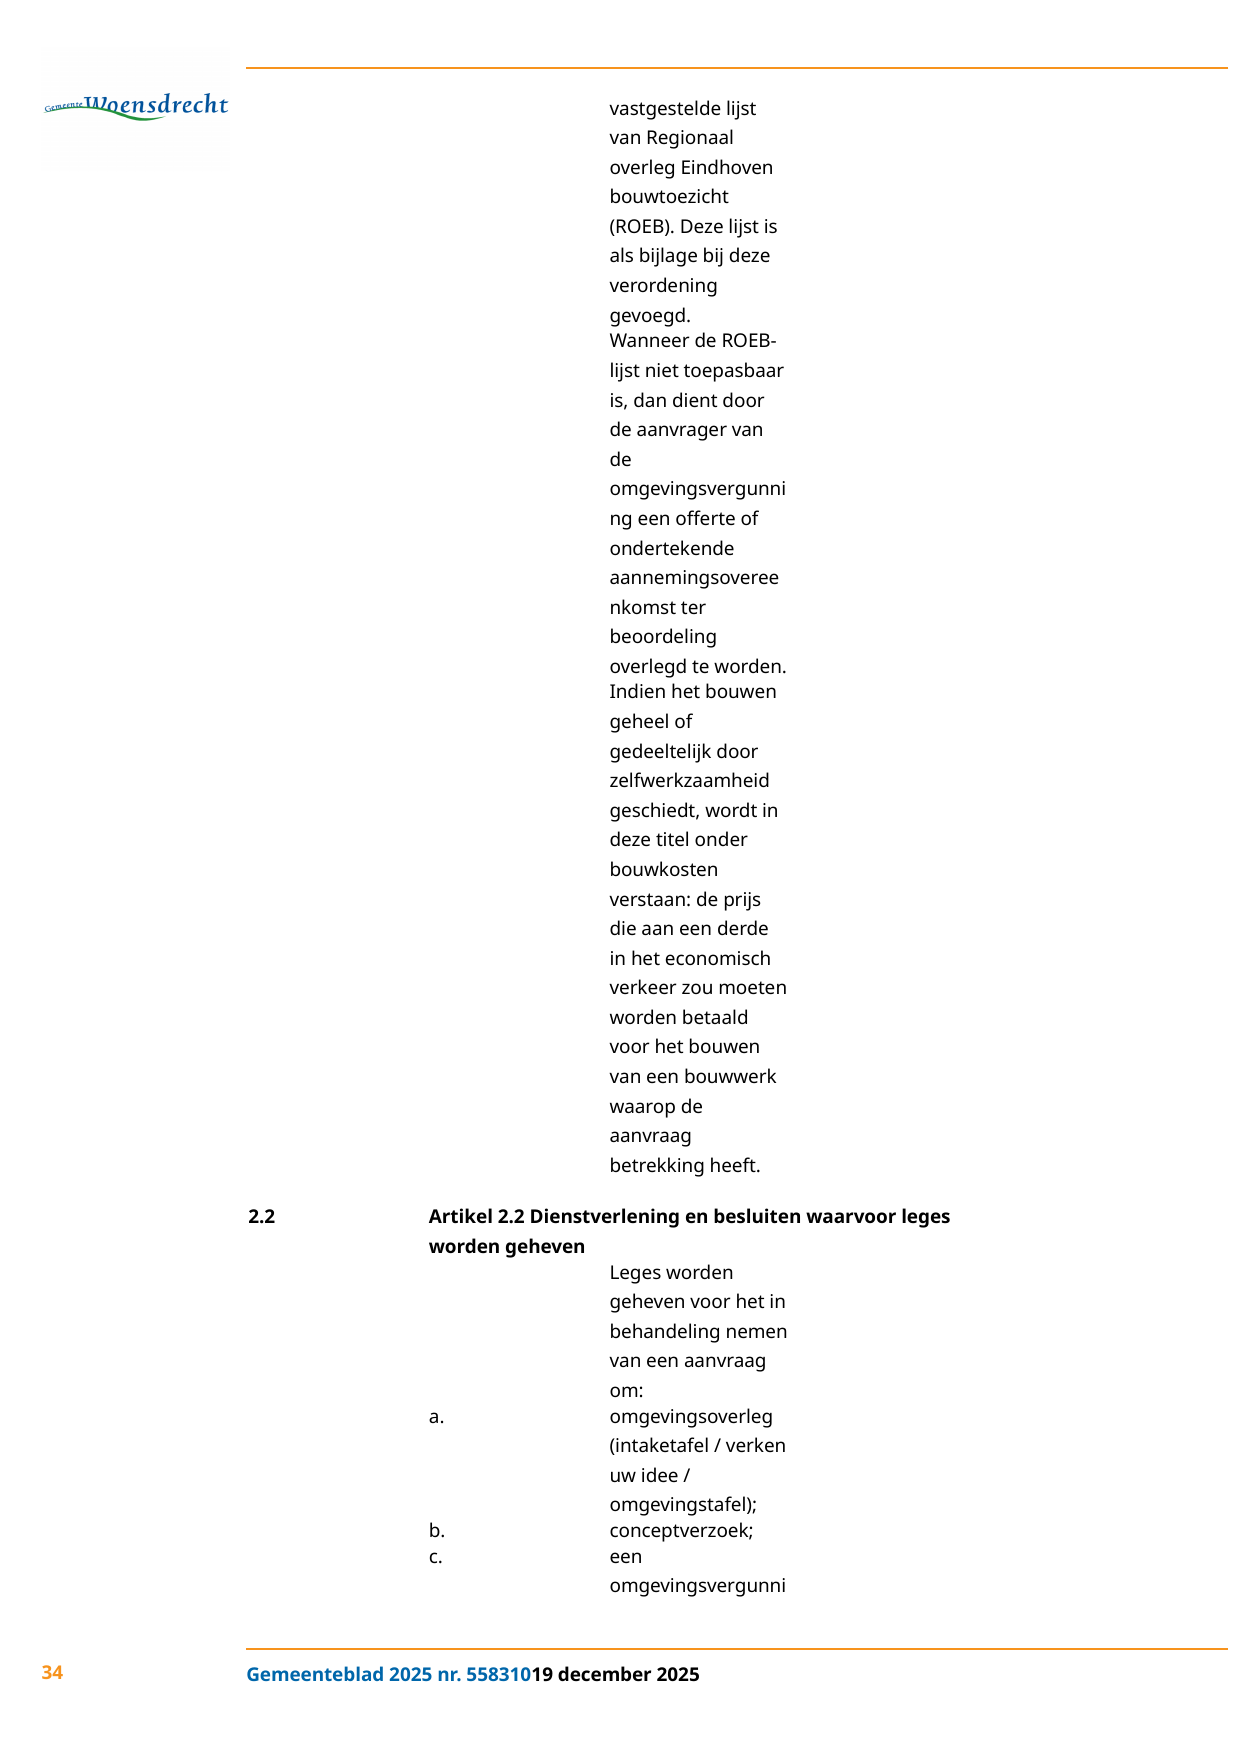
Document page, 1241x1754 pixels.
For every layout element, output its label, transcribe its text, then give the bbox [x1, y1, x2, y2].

table_cell Indien het bouwen geheel of gedeeltelijk door zelfwerkzaamheid geschiedt, wordt in deze titel onder bouwkosten verstaan: de prijs die aan een derde in het economisch verkeer zou moeten worden betaald voor het bouwen van een bouwwerk waarop de aanvraag betrekking heeft. [609, 679, 790, 1178]
table_cell [248, 1518, 429, 1543]
table_cell [790, 1259, 971, 1403]
table_cell b. [429, 1518, 609, 1543]
table_cell [790, 95, 971, 328]
table_cell [429, 1178, 609, 1203]
table_cell [248, 328, 429, 679]
table_cell Wanneer de ROEB-lijst niet toepasbaar is, dan dient door de aanvrager van de omgevingsvergunning een offerte of ondertekende aannemingsovereenkomst ter beoordeling overlegd te worden. [609, 328, 790, 679]
table_cell [971, 1259, 1152, 1403]
table_cell [248, 1178, 429, 1203]
table_cell [609, 1178, 790, 1203]
table_cell [971, 95, 1152, 328]
table_cell een omgevingsvergunni [609, 1543, 790, 1598]
table_cell [971, 1204, 1152, 1259]
table_cell [248, 679, 429, 1178]
table_cell c. [429, 1543, 609, 1598]
table_cell [790, 1403, 971, 1517]
table_cell [248, 1259, 429, 1403]
table_cell [429, 328, 609, 679]
table_cell 2.2 [248, 1204, 429, 1259]
table_cell [429, 679, 609, 1178]
table_cell vastgestelde lijst van Regionaal overleg Eindhoven bouwtoezicht (ROEB). Deze lijst is als bijlage bij deze verordening gevoegd. [609, 95, 790, 328]
table_cell [248, 1543, 429, 1598]
table_cell [971, 1403, 1152, 1517]
table_cell [790, 679, 971, 1178]
table_cell [971, 679, 1152, 1178]
table_cell [790, 1178, 971, 1203]
picture [41, 47, 231, 172]
table_cell [248, 95, 429, 328]
table_cell [971, 1543, 1152, 1598]
table_cell [248, 1403, 429, 1517]
table_cell [429, 95, 609, 328]
table_cell [790, 328, 971, 679]
table_cell [971, 1178, 1152, 1203]
table_cell [790, 1518, 971, 1543]
table_cell a. [429, 1403, 609, 1517]
table_cell omgevingsoverleg (intaketafel / verken uw idee / omgevingstafel); [609, 1403, 790, 1517]
table_cell [971, 1518, 1152, 1543]
table_cell [971, 328, 1152, 679]
table_cell conceptverzoek; [609, 1518, 790, 1543]
table_cell Artikel 2.2 Dienstverlening en besluiten waarvoor leges worden geheven [429, 1204, 971, 1259]
table_cell [790, 1543, 971, 1598]
table_cell Leges worden geheven voor het in behandeling nemen van een aanvraag om: [609, 1259, 790, 1403]
table_cell [429, 1259, 609, 1403]
